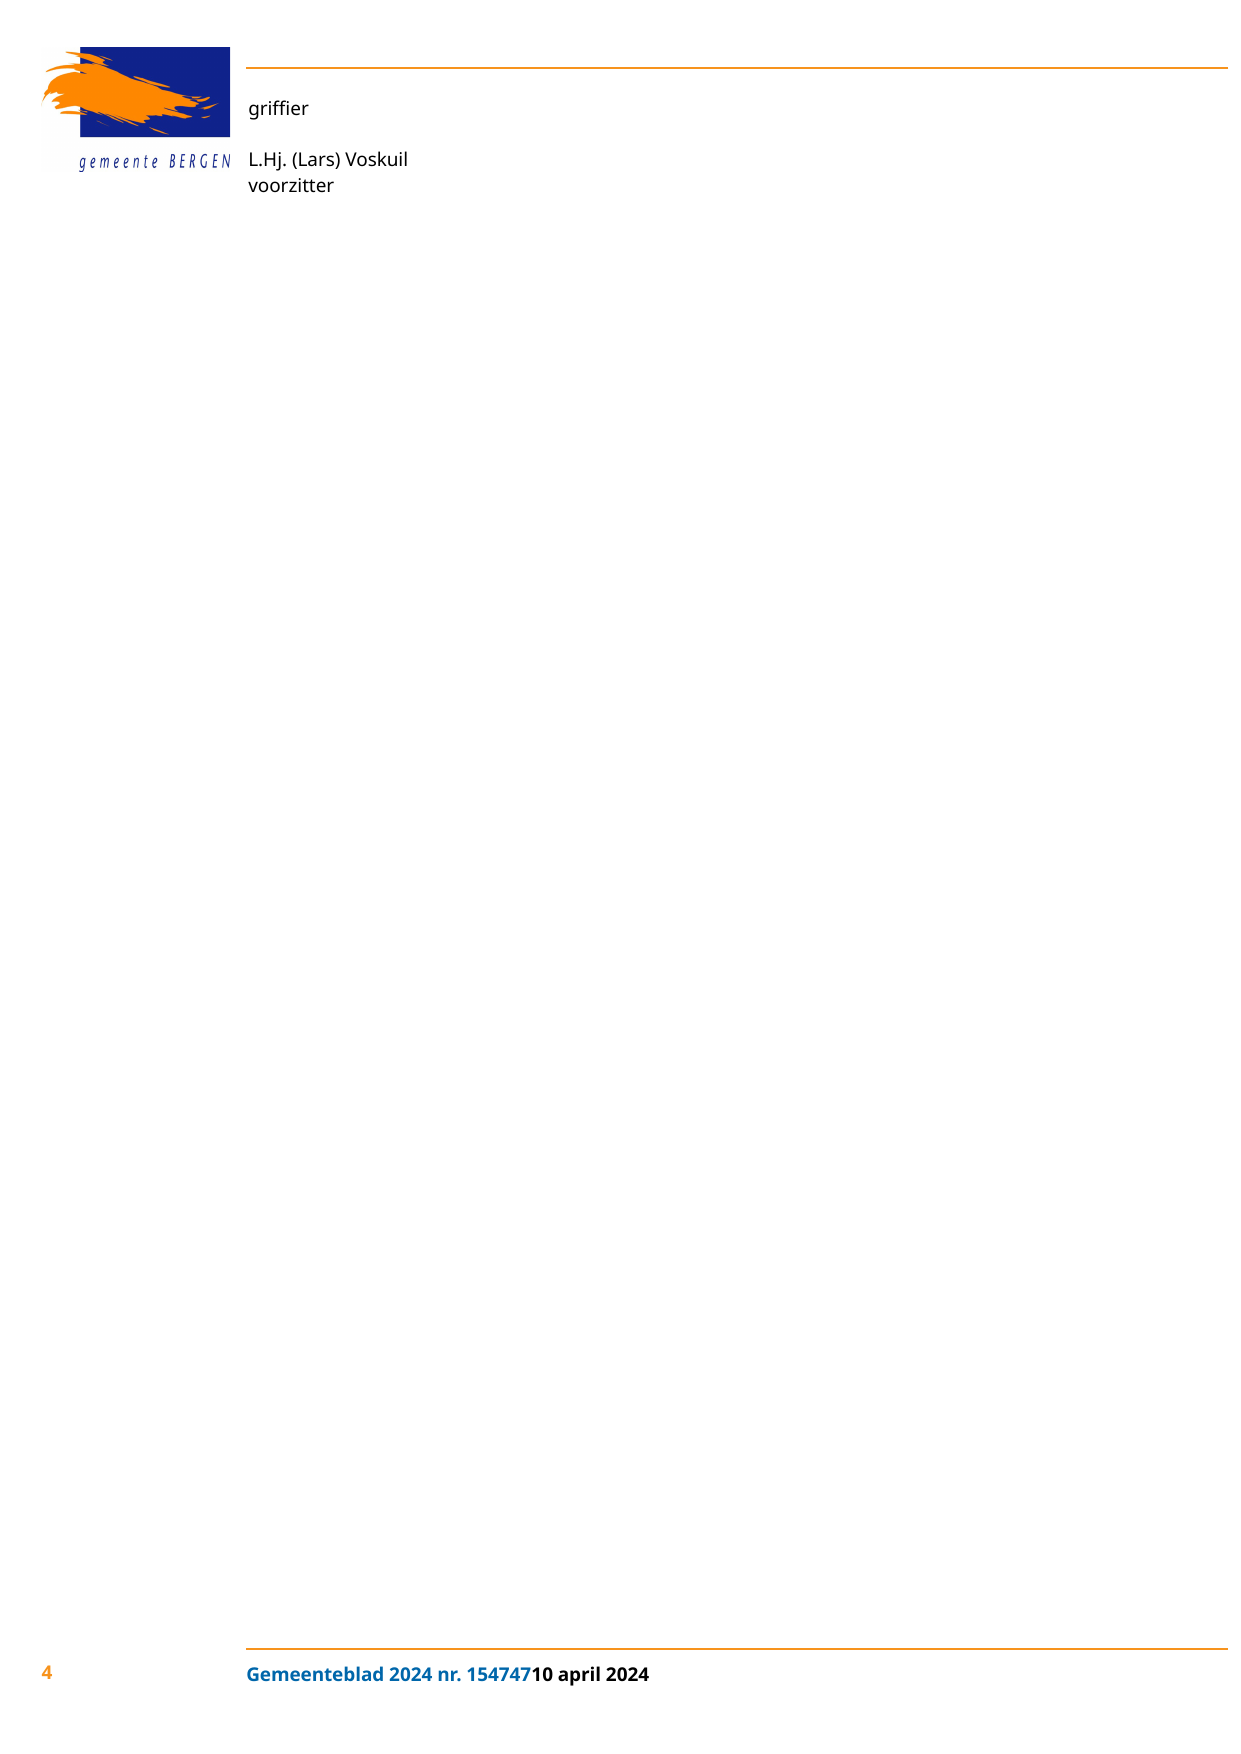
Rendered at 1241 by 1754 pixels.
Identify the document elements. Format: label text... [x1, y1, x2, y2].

text voorzitter [248, 172, 1152, 198]
picture [41, 47, 231, 172]
text griffier [248, 95, 1152, 121]
text L.Hj. (Lars) Voskuil [248, 146, 1152, 172]
